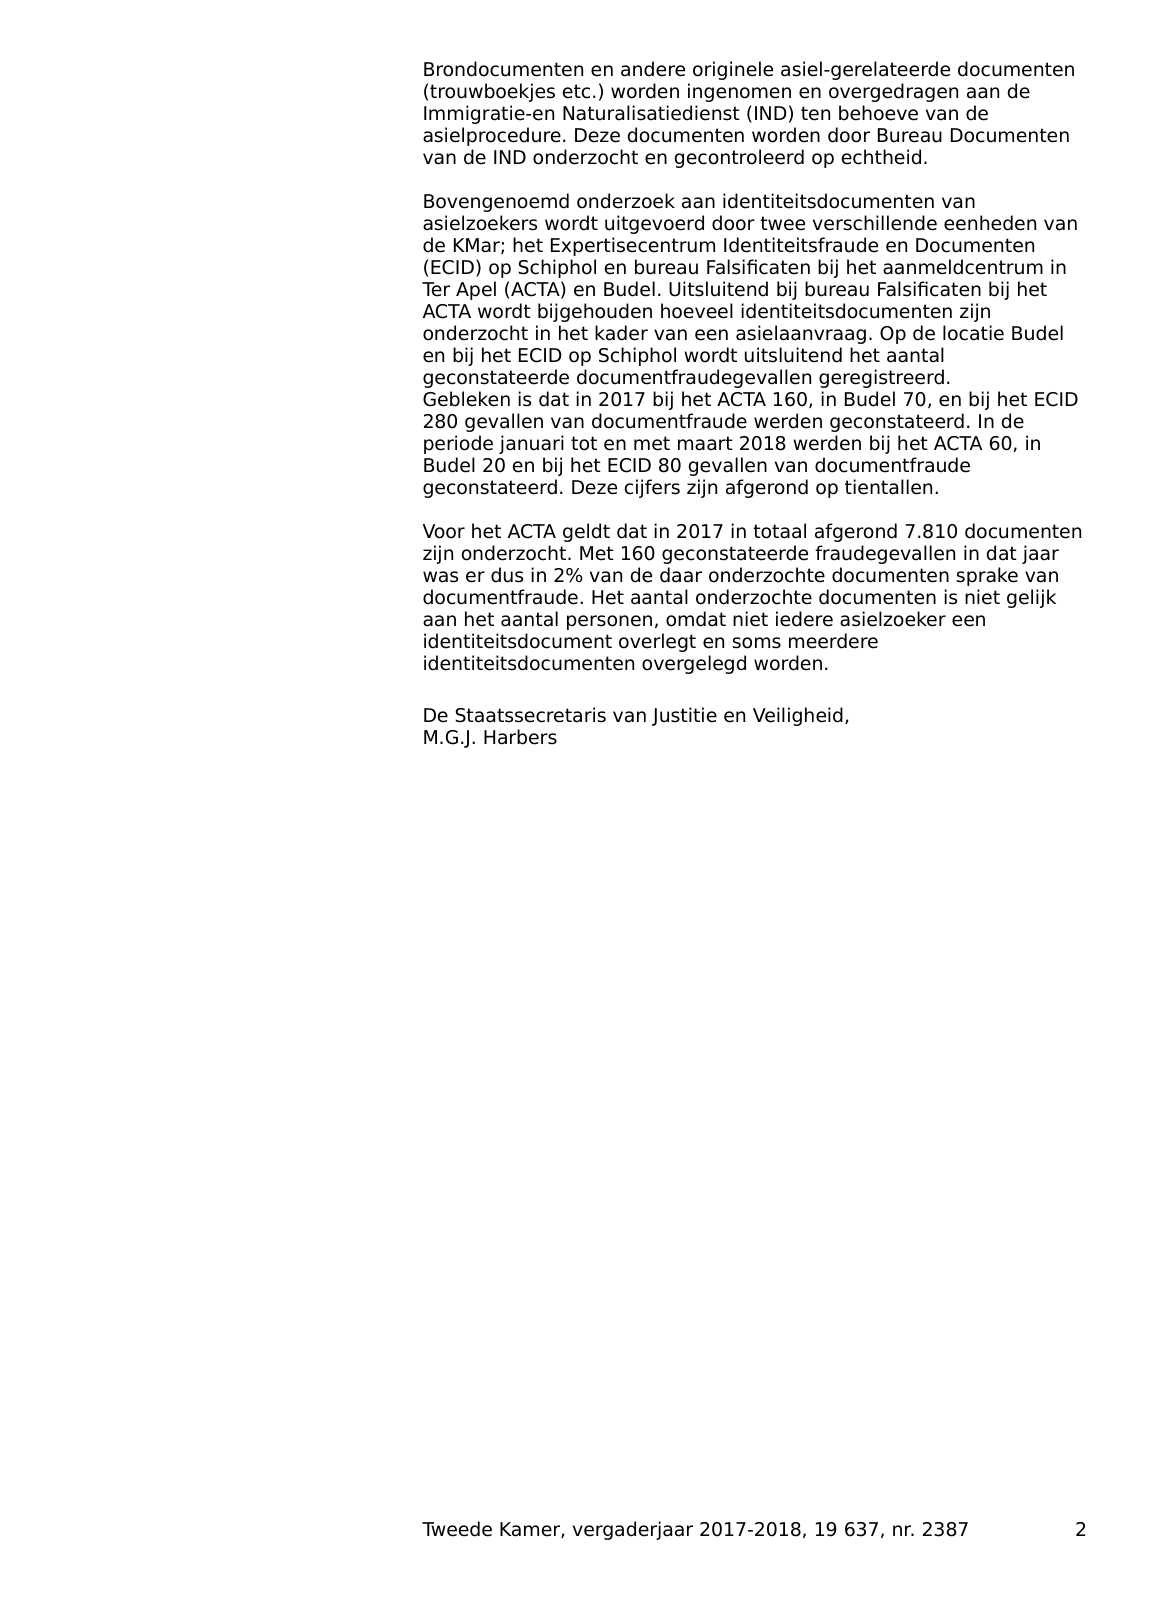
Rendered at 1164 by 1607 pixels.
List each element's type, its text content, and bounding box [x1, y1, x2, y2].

text Brondocumenten en andere originele asiel-gerelateerde documenten (trouwboekjes etc.) worden ingenomen en overgedragen aan de Immigratie-en Naturalisatiedienst (IND) ten behoeve van de asielprocedure. Deze documenten worden door Bureau Documenten van de IND onderzocht en gecontroleerd op echtheid. [422, 59, 1087, 169]
text De Staatssecretaris van Justitie en Veiligheid, M.G.J. Harbers [422, 705, 1087, 749]
text Voor het ACTA geldt dat in 2017 in totaal afgerond 7.810 documenten zijn onderzocht. Met 160 geconstateerde fraudegevallen in dat jaar was er dus in 2% van de daar onderzochte documenten sprake van documentfraude. Het aantal onderzochte documenten is niet gelijk aan het aantal personen, omdat niet iedere asielzoeker een identiteitsdocument overlegt en soms meerdere identiteitsdocumenten overgelegd worden. [422, 521, 1087, 675]
text Bovengenoemd onderzoek aan identiteitsdocumenten van asielzoekers wordt uitgevoerd door twee verschillende eenheden van de KMar; het Expertisecentrum Identiteitsfraude en Documenten (ECID) op Schiphol en bureau Falsificaten bij het aanmeldcentrum in Ter Apel (ACTA) en Budel. Uitsluitend bij bureau Falsificaten bij het ACTA wordt bijgehouden hoeveel identiteitsdocumenten zijn onderzocht in het kader van een asielaanvraag. Op de locatie Budel en bij het ECID op Schiphol wordt uitsluitend het aantal geconstateerde documentfraudegevallen geregistreerd. [422, 191, 1087, 389]
text Gebleken is dat in 2017 bij het ACTA 160, in Budel 70, en bij het ECID 280 gevallen van documentfraude werden geconstateerd. In de periode januari tot en met maart 2018 werden bij het ACTA 60, in Budel 20 en bij het ECID 80 gevallen van documentfraude geconstateerd. Deze cijfers zijn afgerond op tientallen. [422, 389, 1087, 499]
